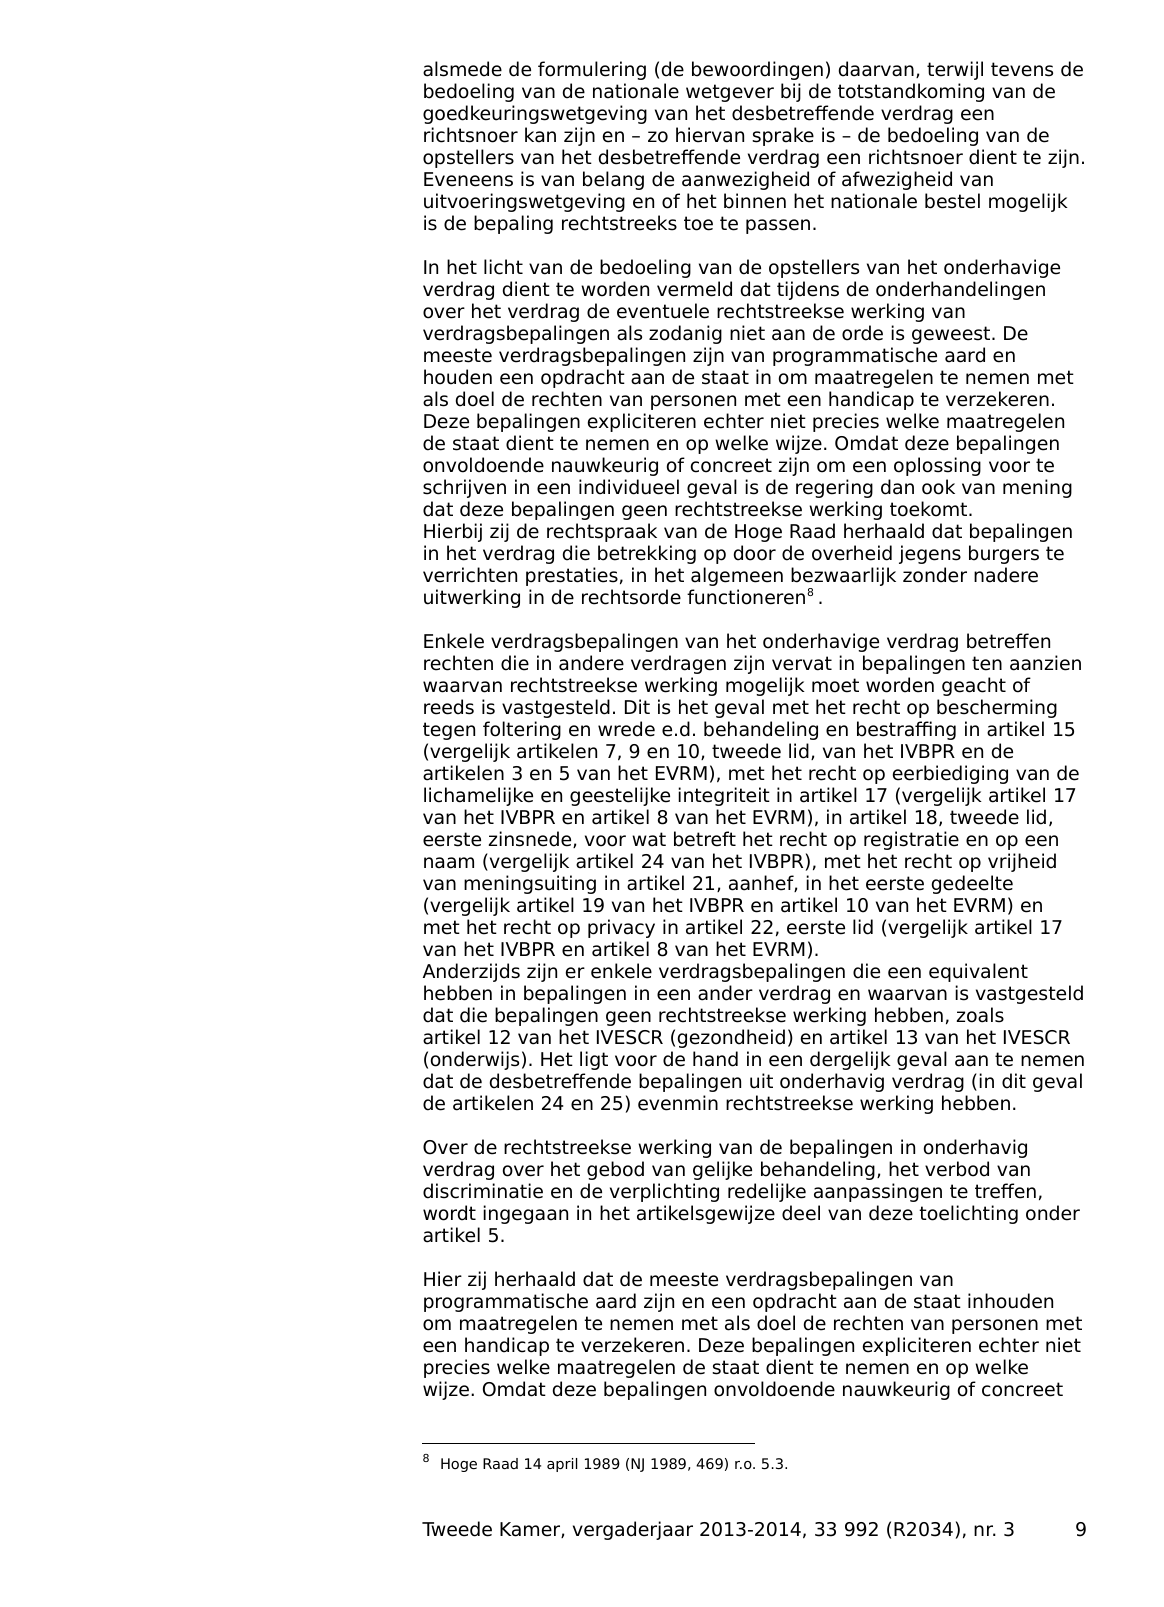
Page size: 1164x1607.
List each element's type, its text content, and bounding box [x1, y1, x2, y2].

text Hier zij herhaald dat de meeste verdragsbepalingen van programmatische aard zijn en een opdracht aan de staat inhouden om maatregelen te nemen met als doel de rechten van personen met een handicap te verzekeren. Deze bepalingen expliciteren echter niet precies welke maatregelen de staat dient te nemen en op welke wijze. Omdat deze bepalingen onvoldoende nauwkeurig of concreet [422, 1269, 1087, 1401]
text Anderzijds zijn er enkele verdragsbepalingen die een equivalent hebben in bepalingen in een ander verdrag en waarvan is vastgesteld dat die bepalingen geen rechtstreekse werking hebben, zoals artikel 12 van het IVESCR (gezondheid) en artikel 13 van het IVESCR (onderwijs). Het ligt voor de hand in een dergelijk geval aan te nemen dat de desbetreffende bepalingen uit onderhavig verdrag (in dit geval de artikelen 24 en 25) evenmin rechtstreekse werking hebben. [422, 961, 1087, 1114]
text Hoge Raad 14 april 1989 (NJ 1989, 469) r.o. 5.3. [422, 1452, 1087, 1474]
text Hierbij zij de rechtspraak van de Hoge Raad herhaald dat bepalingen in het verdrag die betrekking op door de overheid jegens burgers te verrichten prestaties, in het algemeen bezwaarlijk zonder nadere uitwerking in de rechtsorde functioneren. [422, 521, 1087, 609]
text alsmede de formulering (de bewoordingen) daarvan, terwijl tevens de bedoeling van de nationale wetgever bij de totstandkoming van de goedkeuringswetgeving van het desbetreffende verdrag een richtsnoer kan zijn en – zo hiervan sprake is – de bedoeling van de opstellers van het desbetreffende verdrag een richtsnoer dient te zijn. Eveneens is van belang de aanwezigheid of afwezigheid van uitvoeringswetgeving en of het binnen het nationale bestel mogelijk is de bepaling rechtstreeks toe te passen. [422, 59, 1087, 235]
text In het licht van de bedoeling van de opstellers van het onderhavige verdrag dient te worden vermeld dat tijdens de onderhandelingen over het verdrag de eventuele rechtstreekse werking van verdragsbepalingen als zodanig niet aan de orde is geweest. De meeste verdragsbepalingen zijn van programmatische aard en houden een opdracht aan de staat in om maatregelen te nemen met als doel de rechten van personen met een handicap te verzekeren. Deze bepalingen expliciteren echter niet precies welke maatregelen de staat dient te nemen en op welke wijze. Omdat deze bepalingen onvoldoende nauwkeurig of concreet zijn om een oplossing voor te schrijven in een individueel geval is de regering dan ook van mening dat deze bepalingen geen rechtstreekse werking toekomt. [422, 257, 1087, 521]
text Enkele verdragsbepalingen van het onderhavige verdrag betreffen rechten die in andere verdragen zijn vervat in bepalingen ten aanzien waarvan rechtstreekse werking mogelijk moet worden geacht of reeds is vastgesteld. Dit is het geval met het recht op bescherming tegen foltering en wrede e.d. behandeling en bestraffing in artikel 15 (vergelijk artikelen 7, 9 en 10, tweede lid, van het IVBPR en de artikelen 3 en 5 van het EVRM), met het recht op eerbiediging van de lichamelijke en geestelijke integriteit in artikel 17 (vergelijk artikel 17 van het IVBPR en artikel 8 van het EVRM), in artikel 18, tweede lid, eerste zinsnede, voor wat betreft het recht op registratie en op een naam (vergelijk artikel 24 van het IVBPR), met het recht op vrijheid van meningsuiting in artikel 21, aanhef, in het eerste gedeelte (vergelijk artikel 19 van het IVBPR en artikel 10 van het EVRM) en met het recht op privacy in artikel 22, eerste lid (vergelijk artikel 17 van het IVBPR en artikel 8 van het EVRM). [422, 631, 1087, 961]
text Over de rechtstreekse werking van de bepalingen in onderhavig verdrag over het gebod van gelijke behandeling, het verbod van discriminatie en de verplichting redelijke aanpassingen te treffen, wordt ingegaan in het artikelsgewijze deel van deze toelichting onder artikel 5. [422, 1137, 1087, 1247]
